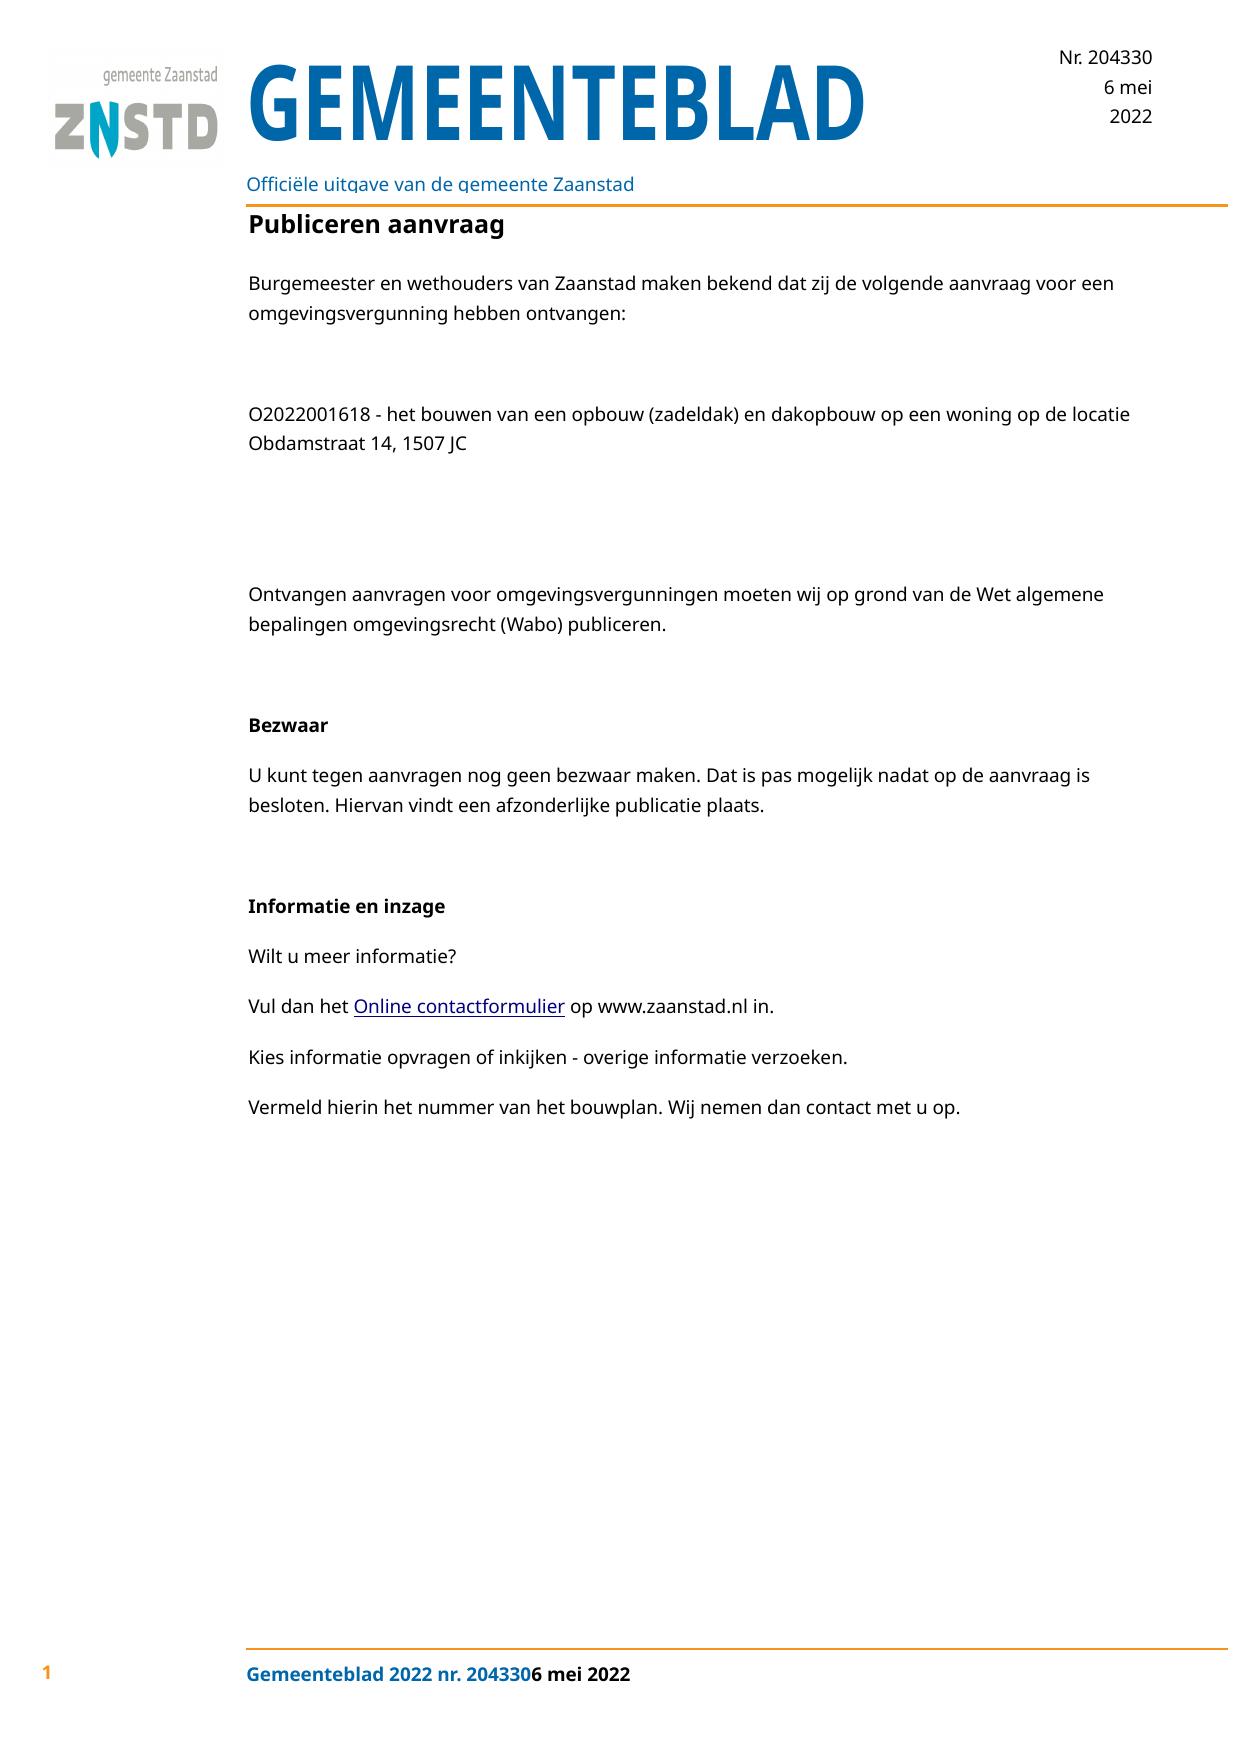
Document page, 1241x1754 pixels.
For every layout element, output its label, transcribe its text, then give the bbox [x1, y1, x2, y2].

text Wilt u meer informatie? [248, 943, 1152, 969]
text Vermeld hierin het nummer van het bouwplan. Wij nemen dan contact met u op. [248, 1094, 1152, 1120]
text Kies informatie opvragen of inkijken - overige informatie verzoeken. [248, 1044, 1152, 1070]
picture [41, 47, 231, 172]
text Bezwaar [248, 712, 1152, 738]
text Ontvangen aanvragen voor omgevingsvergunningen moeten wij op grond van de Wet algemene bepalingen omgevingsrecht (Wabo) publiceren. [248, 582, 1152, 637]
text Publiceren aanvraag [248, 207, 1152, 241]
text Burgemeester en wethouders van Zaanstad maken bekend dat zij de volgende aanvraag voor een omgevingsvergunning hebben ontvangen: [248, 270, 1152, 326]
text Vul dan het Online contactformulier op www.zaanstad.nl in. [248, 994, 1152, 1019]
text O2022001618 - het bouwen van een opbouw (zadeldak) en dakopbouw op een woning op de locatie Obdamstraat 14, 1507 JC [248, 401, 1152, 456]
text U kunt tegen aanvragen nog geen bezwaar maken. Dat is pas mogelijk nadat op de aanvraag is besloten. Hiervan vindt een afzonderlijke publicatie plaats. [248, 762, 1152, 818]
text Informatie en inzage [248, 893, 1152, 918]
